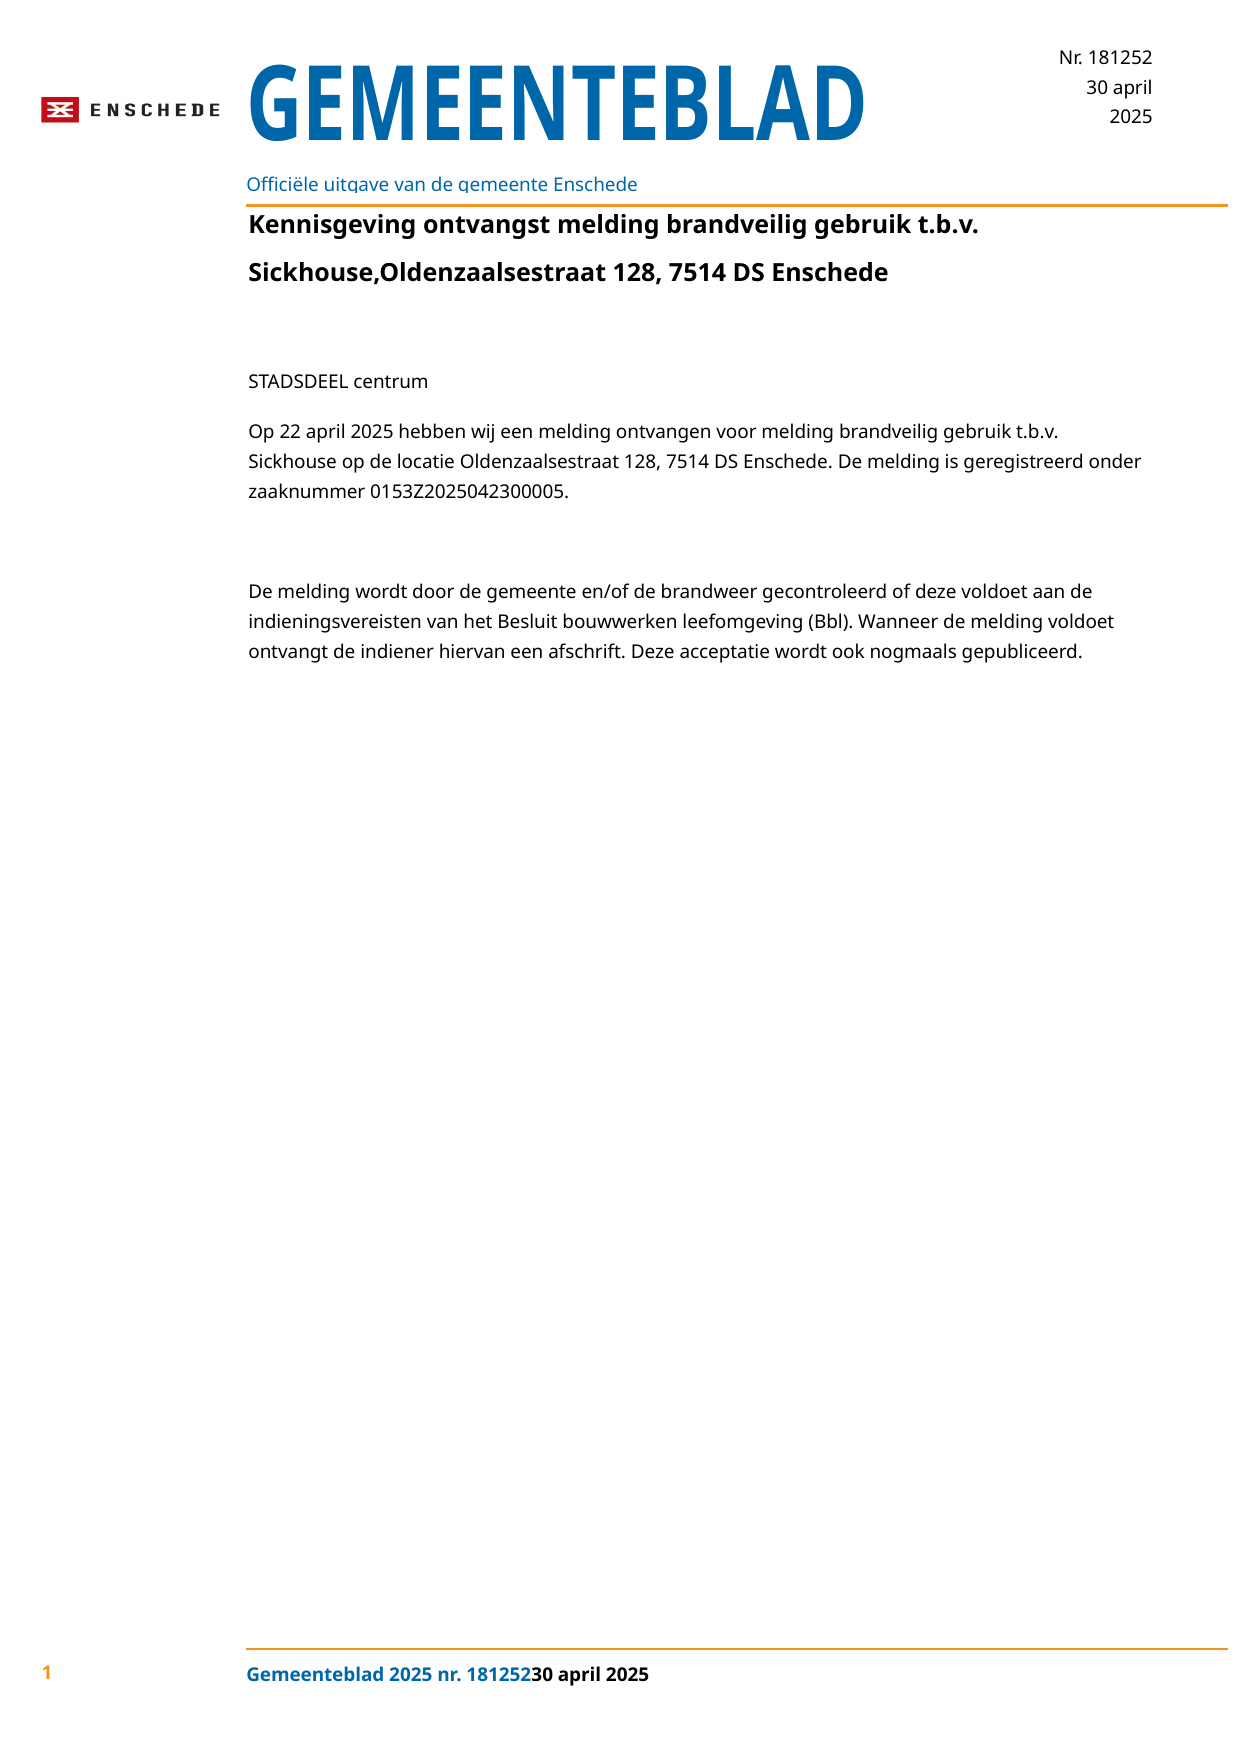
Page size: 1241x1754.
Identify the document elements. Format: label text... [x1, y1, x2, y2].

text Op 22 april 2025 hebben wij een melding ontvangen voor melding brandveilig gebruik t.b.v. Sickhouse op de locatie Oldenzaalsestraat 128, 7514 DS Enschede. De melding is geregistreerd onder zaaknummer 0153Z2025042300005. [248, 419, 1152, 504]
text De melding wordt door de gemeente en/of de brandweer gecontroleerd of deze voldoet aan de indieningsvereisten van het Besluit bouwwerken leefomgeving (Bbl). Wanneer de melding voldoet ontvangt de indiener hiervan een afschrift. Deze acceptatie wordt ook nogmaals gepubliceerd. [248, 579, 1152, 664]
picture [41, 47, 231, 172]
text STADSDEEL centrum [248, 368, 1152, 394]
text Kennisgeving ontvangst melding brandveilig gebruik t.b.v. Sickhouse,Oldenzaalsestraat 128, 7514 DS Enschede [248, 207, 1152, 288]
